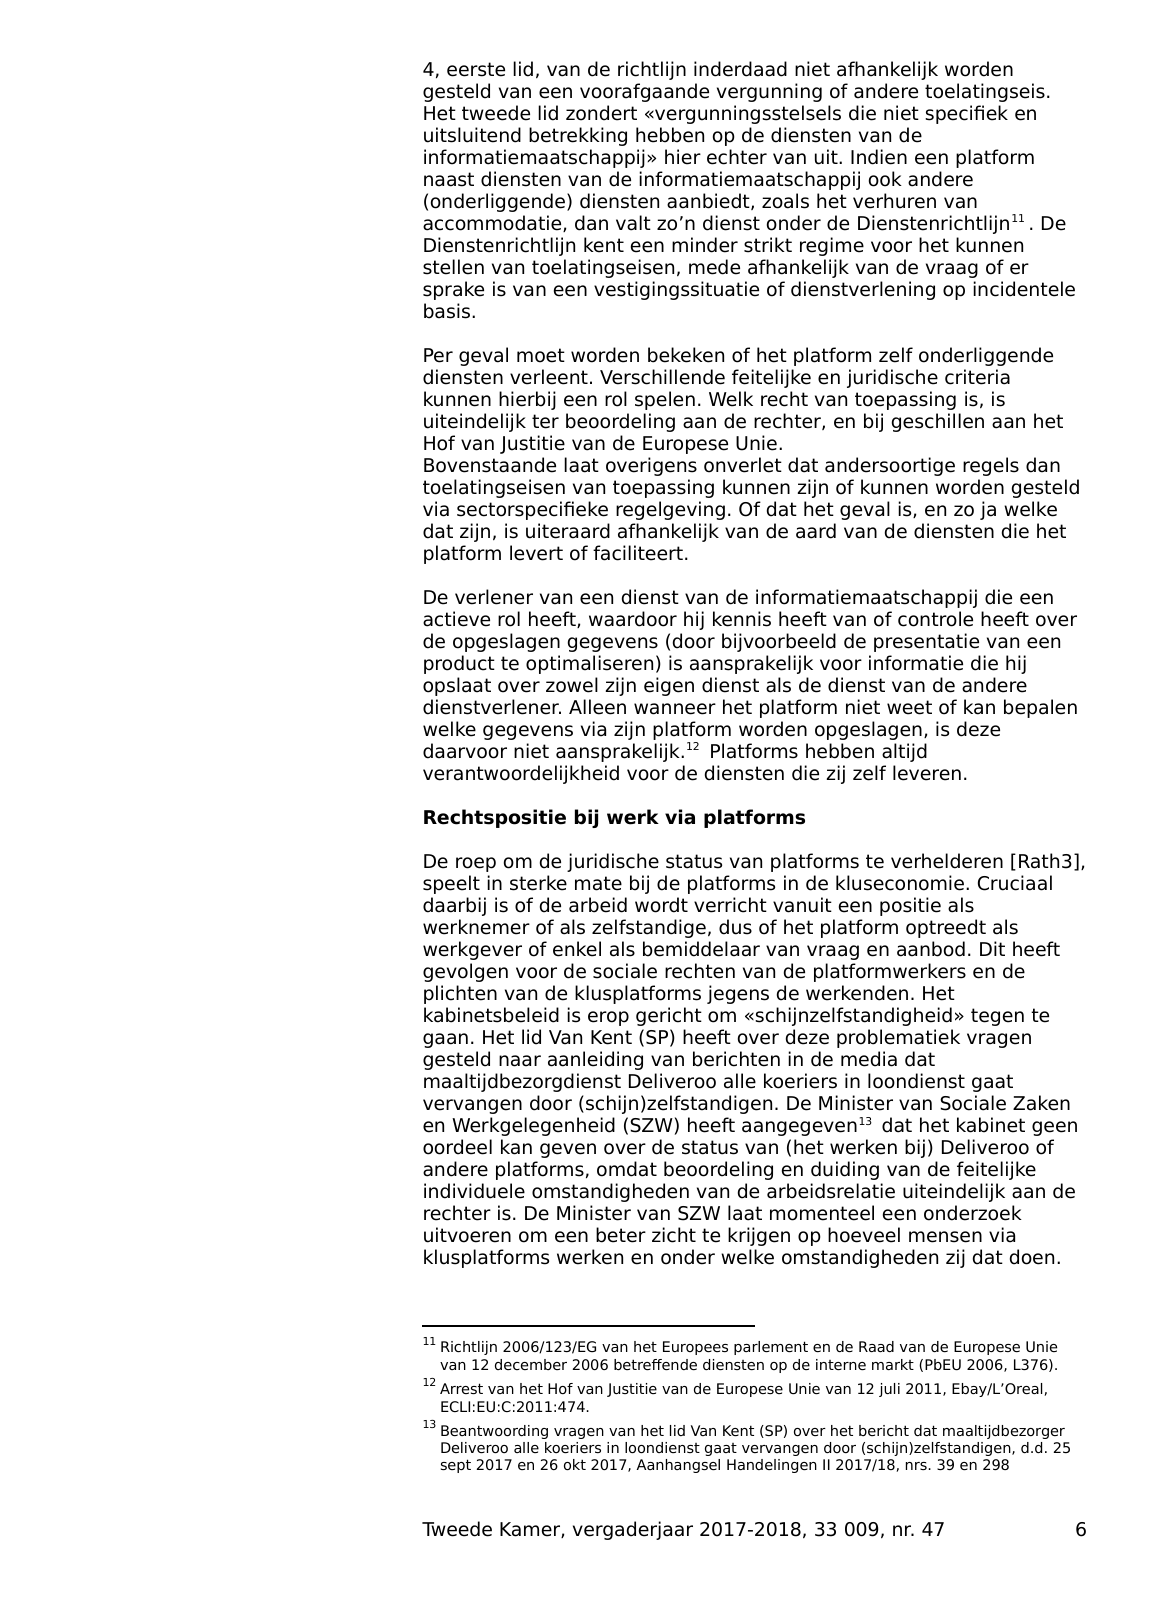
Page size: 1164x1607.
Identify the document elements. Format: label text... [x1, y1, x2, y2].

text De verlener van een dienst van de informatiemaatschappij die een actieve rol heeft, waardoor hij kennis heeft van of controle heeft over de opgeslagen gegevens (door bijvoorbeeld de presentatie van een product te optimaliseren) is aansprakelijk voor informatie die hij opslaat over zowel zijn eigen dienst als de dienst van de andere dienstverlener. Alleen wanneer het platform niet weet of kan bepalen welke gegevens via zijn platform worden opgeslagen, is deze daarvoor niet aansprakelijk. Platforms hebben altijd verantwoordelijkheid voor de diensten die zij zelf leveren. [422, 587, 1087, 785]
text 4, eerste lid, van de richtlijn inderdaad niet afhankelijk worden gesteld van een voorafgaande vergunning of andere toelatingseis. Het tweede lid zondert «vergunningsstelsels die niet specifiek en uitsluitend betrekking hebben op de diensten van de informatiemaatschappij» hier echter van uit. Indien een platform naast diensten van de informatiemaatschappij ook andere (onderliggende) diensten aanbiedt, zoals het verhuren van accommodatie, dan valt zo’n dienst onder de Dienstenrichtlijn. De Dienstenrichtlijn kent een minder strikt regime voor het kunnen stellen van toelatingseisen, mede afhankelijk van de vraag of er sprake is van een vestigingssituatie of dienstverlening op incidentele basis. [422, 59, 1087, 323]
text De roep om de juridische status van platforms te verhelderen [Rath3], speelt in sterke mate bij de platforms in de kluseconomie. Cruciaal daarbij is of de arbeid wordt verricht vanuit een positie als werknemer of als zelfstandige, dus of het platform optreedt als werkgever of enkel als bemiddelaar van vraag en aanbod. Dit heeft gevolgen voor de sociale rechten van de platformwerkers en de plichten van de klusplatforms jegens de werkenden. Het kabinetsbeleid is erop gericht om «schijnzelfstandigheid» tegen te gaan. Het lid Van Kent (SP) heeft over deze problematiek vragen gesteld naar aanleiding van berichten in de media dat maaltijdbezorgdienst Deliveroo alle koeriers in loondienst gaat vervangen door (schijn)zelfstandigen. De Minister van Sociale Zaken en Werkgelegenheid (SZW) heeft aangegeven dat het kabinet geen oordeel kan geven over de status van (het werken bij) Deliveroo of andere platforms, omdat beoordeling en duiding van de feitelijke individuele omstandigheden van de arbeidsrelatie uiteindelijk aan de rechter is. De Minister van SZW laat momenteel een onderzoek uitvoeren om een beter zicht te krijgen op hoeveel mensen via klusplatforms werken en onder welke omstandigheden zij dat doen. [422, 851, 1087, 1269]
text Beantwoording vragen van het lid Van Kent (SP) over het bericht dat maaltijdbezorger Deliveroo alle koeriers in loondienst gaat vervangen door (schijn)zelfstandigen, d.d. 25 sept 2017 en 26 okt 2017, Aanhangsel Handelingen II 2017/18, nrs. 39 en 298 [422, 1418, 1087, 1474]
text Richtlijn 2006/123/EG van het Europees parlement en de Raad van de Europese Unie van 12 december 2006 betreffende diensten op de interne markt (PbEU 2006, L376). [422, 1335, 1087, 1374]
text Bovenstaande laat overigens onverlet dat andersoortige regels dan toelatingseisen van toepassing kunnen zijn of kunnen worden gesteld via sectorspecifieke regelgeving. Of dat het geval is, en zo ja welke dat zijn, is uiteraard afhankelijk van de aard van de diensten die het platform levert of faciliteert. [422, 455, 1087, 565]
text Per geval moet worden bekeken of het platform zelf onderliggende diensten verleent. Verschillende feitelijke en juridische criteria kunnen hierbij een rol spelen. Welk recht van toepassing is, is uiteindelijk ter beoordeling aan de rechter, en bij geschillen aan het Hof van Justitie van de Europese Unie. [422, 345, 1087, 455]
text Arrest van het Hof van Justitie van de Europese Unie van 12 juli 2011, Ebay/L’Oreal, ECLI:EU:C:2011:474. [422, 1377, 1087, 1416]
subtitle Rechtspositie bij werk via platforms [422, 807, 1087, 829]
